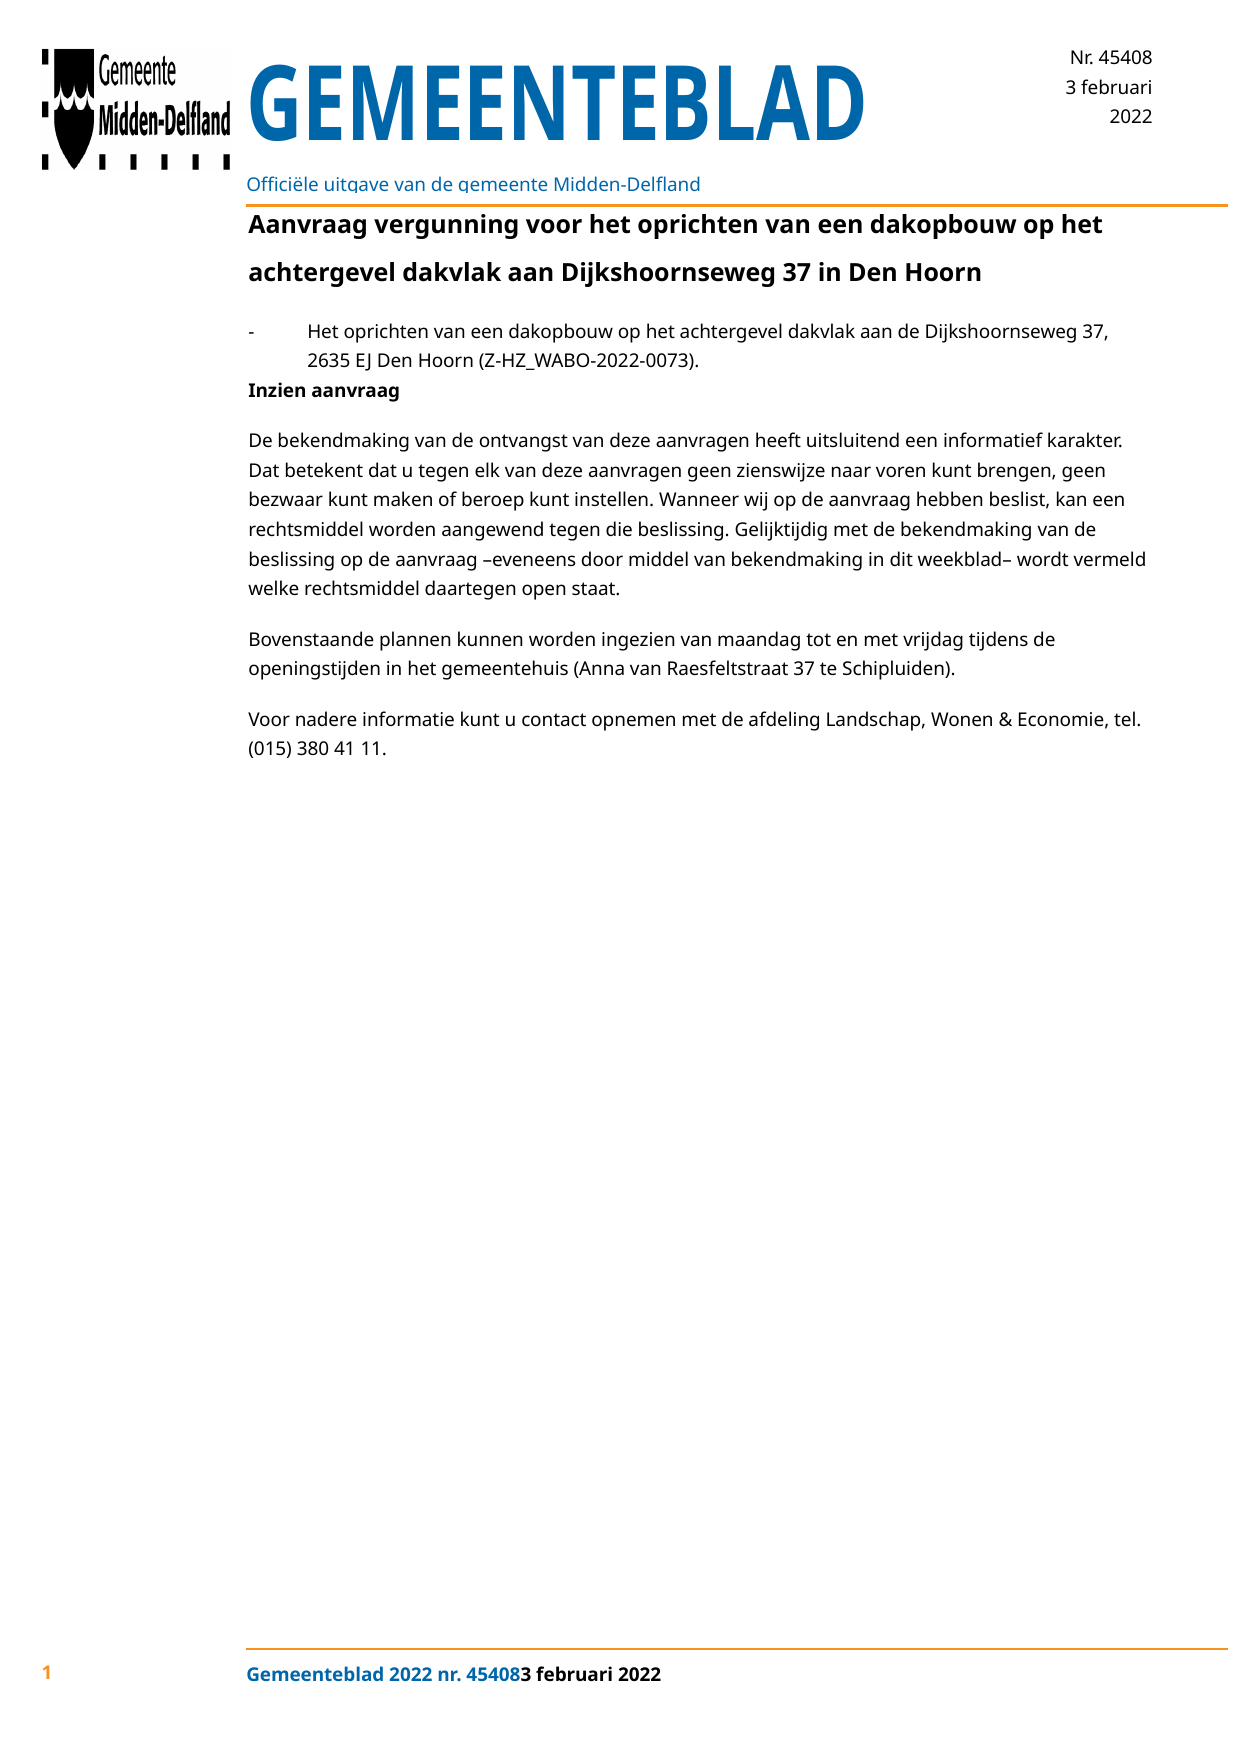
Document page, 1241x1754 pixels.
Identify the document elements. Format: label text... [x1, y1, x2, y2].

text Inzien aanvraag [248, 377, 1152, 403]
text Voor nadere informatie kunt u contact opnemen met de afdeling Landschap, Wonen & Economie, tel. (015) 380 41 11. [248, 706, 1152, 761]
picture [41, 47, 231, 172]
text Aanvraag vergunning voor het oprichten van een dakopbouw op het achtergevel dakvlak aan Dijkshoornseweg 37 in Den Hoorn [248, 207, 1152, 288]
text De bekendmaking van de ontvangst van deze aanvragen heeft uitsluitend een informatief karakter. Dat betekent dat u tegen elk van deze aanvragen geen zienswijze naar voren kunt brengen, geen bezwaar kunt maken of beroep kunt instellen. Wanneer wij op de aanvraag hebben beslist, kan een rechtsmiddel worden aangewend tegen die beslissing. Gelijktijdig met de bekendmaking van de beslissing op de aanvraag –eveneens door middel van bekendmaking in dit weekblad– wordt vermeld welke rechtsmiddel daartegen open staat. [248, 427, 1152, 601]
text Bovenstaande plannen kunnen worden ingezien van maandag tot en met vrijdag tijdens de openingstijden in het gemeentehuis (Anna van Raesfeltstraat 37 te Schipluiden). [248, 626, 1152, 681]
list Het oprichten van een dakopbouw op het achtergevel dakvlak aan de Dijkshoornseweg 37, 2635 EJ Den Hoorn (Z-HZ_WABO-2022-0073). [248, 318, 1152, 373]
